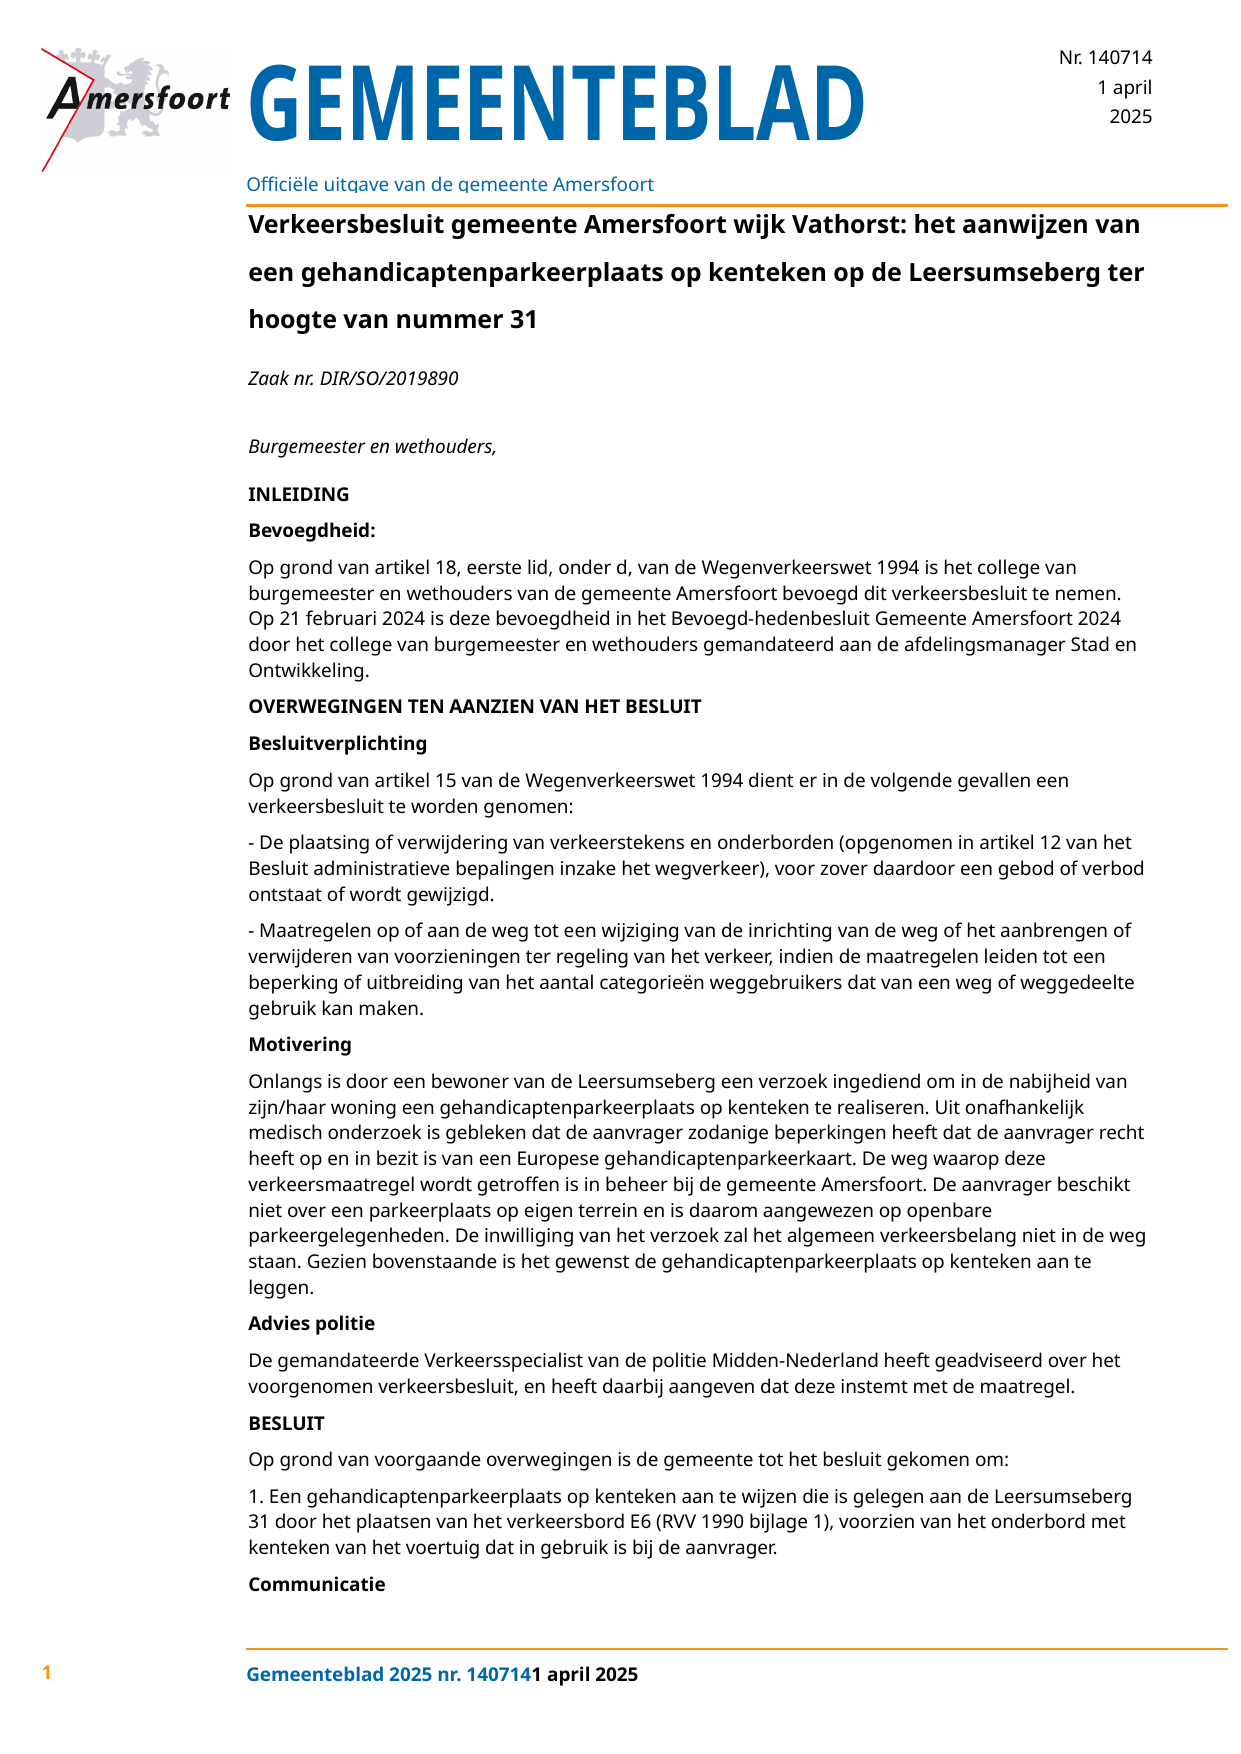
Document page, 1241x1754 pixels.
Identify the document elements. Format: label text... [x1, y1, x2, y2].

text - Maatregelen op of aan de weg tot een wijziging van de inrichting van de weg of het aanbrengen of verwijderen van voorzieningen ter regeling van het verkeer, indien de maatregelen leiden tot een beperking of uitbreiding van het aantal categorieën weggebruikers dat van een weg of weggedeelte gebruik kan maken. [248, 918, 1152, 1021]
text Op grond van artikel 18, eerste lid, onder d, van de Wegenverkeerswet 1994 is het college van burgemeester en wethouders van de gemeente Amersfoort bevoegd dit verkeersbesluit te nemen. Op 21 februari 2024 is deze bevoegdheid in het Bevoegd-hedenbesluit Gemeente Amersfoort 2024 door het college van burgemeester en wethouders gemandateerd aan de afdelingsmanager Stad en Ontwikkeling. [248, 554, 1152, 683]
picture [41, 47, 231, 172]
text Bevoegdheid: [248, 517, 1152, 543]
text De gemandateerde Verkeersspecialist van de politie Midden-Nederland heeft geadviseerd over het voorgenomen verkeersbesluit, en heeft daarbij aangeven dat deze instemt met de maatregel. [248, 1347, 1152, 1399]
text Zaak nr. DIR/SO/2019890 [248, 366, 1152, 391]
text Op grond van artikel 15 van de Wegenverkeerswet 1994 dient er in de volgende gevallen een verkeersbesluit te worden genomen: [248, 767, 1152, 818]
text OVERWEGINGEN TEN AANZIEN VAN HET BESLUIT [248, 694, 1152, 719]
text Onlangs is door een bewoner van de Leersumseberg een verzoek ingediend om in de nabijheid van zijn/haar woning een gehandicaptenparkeerplaats op kenteken te realiseren. Uit onafhankelijk medisch onderzoek is gebleken dat de aanvrager zodanige beperkingen heeft dat de aanvrager recht heeft op en in bezit is van een Europese gehandicaptenparkeerkaart. De weg waarop deze verkeersmaatregel wordt getroffen is in beheer bij de gemeente Amersfoort. De aanvrager beschikt niet over een parkeerplaats op eigen terrein en is daarom aangewezen op openbare parkeergelegenheden. De inwilliging van het verzoek zal het algemeen verkeersbelang niet in de weg staan. Gezien bovenstaande is het gewenst de gehandicaptenparkeerplaats op kenteken aan te leggen. [248, 1068, 1152, 1300]
text Verkeersbesluit gemeente Amersfoort wijk Vathorst: het aanwijzen van een gehandicaptenparkeerplaats op kenteken op de Leersumseberg ter hoogte van nummer 31 [248, 207, 1152, 336]
text Advies politie [248, 1311, 1152, 1336]
text - De plaatsing of verwijdering van verkeerstekens en onderborden (opgenomen in artikel 12 van het Besluit administratieve bepalingen inzake het wegverkeer), voor zover daardoor een gebod of verbod ontstaat of wordt gewijzigd. [248, 829, 1152, 907]
text Communicatie [248, 1571, 1152, 1597]
text Besluitverplichting [248, 730, 1152, 756]
text 1. Een gehandicaptenparkeerplaats op kenteken aan te wijzen die is gelegen aan de Leersumseberg 31 door het plaatsen van het verkeersbord E6 (RVV 1990 bijlage 1), voorzien van het onderbord met kenteken van het voertuig dat in gebruik is bij de aanvrager. [248, 1483, 1152, 1560]
text Burgemeester en wethouders, [248, 433, 1152, 459]
text BESLUIT [248, 1410, 1152, 1435]
text Op grond van voorgaande overwegingen is de gemeente tot het besluit gekomen om: [248, 1446, 1152, 1472]
text INLEIDING [248, 481, 1152, 507]
text Motivering [248, 1031, 1152, 1057]
